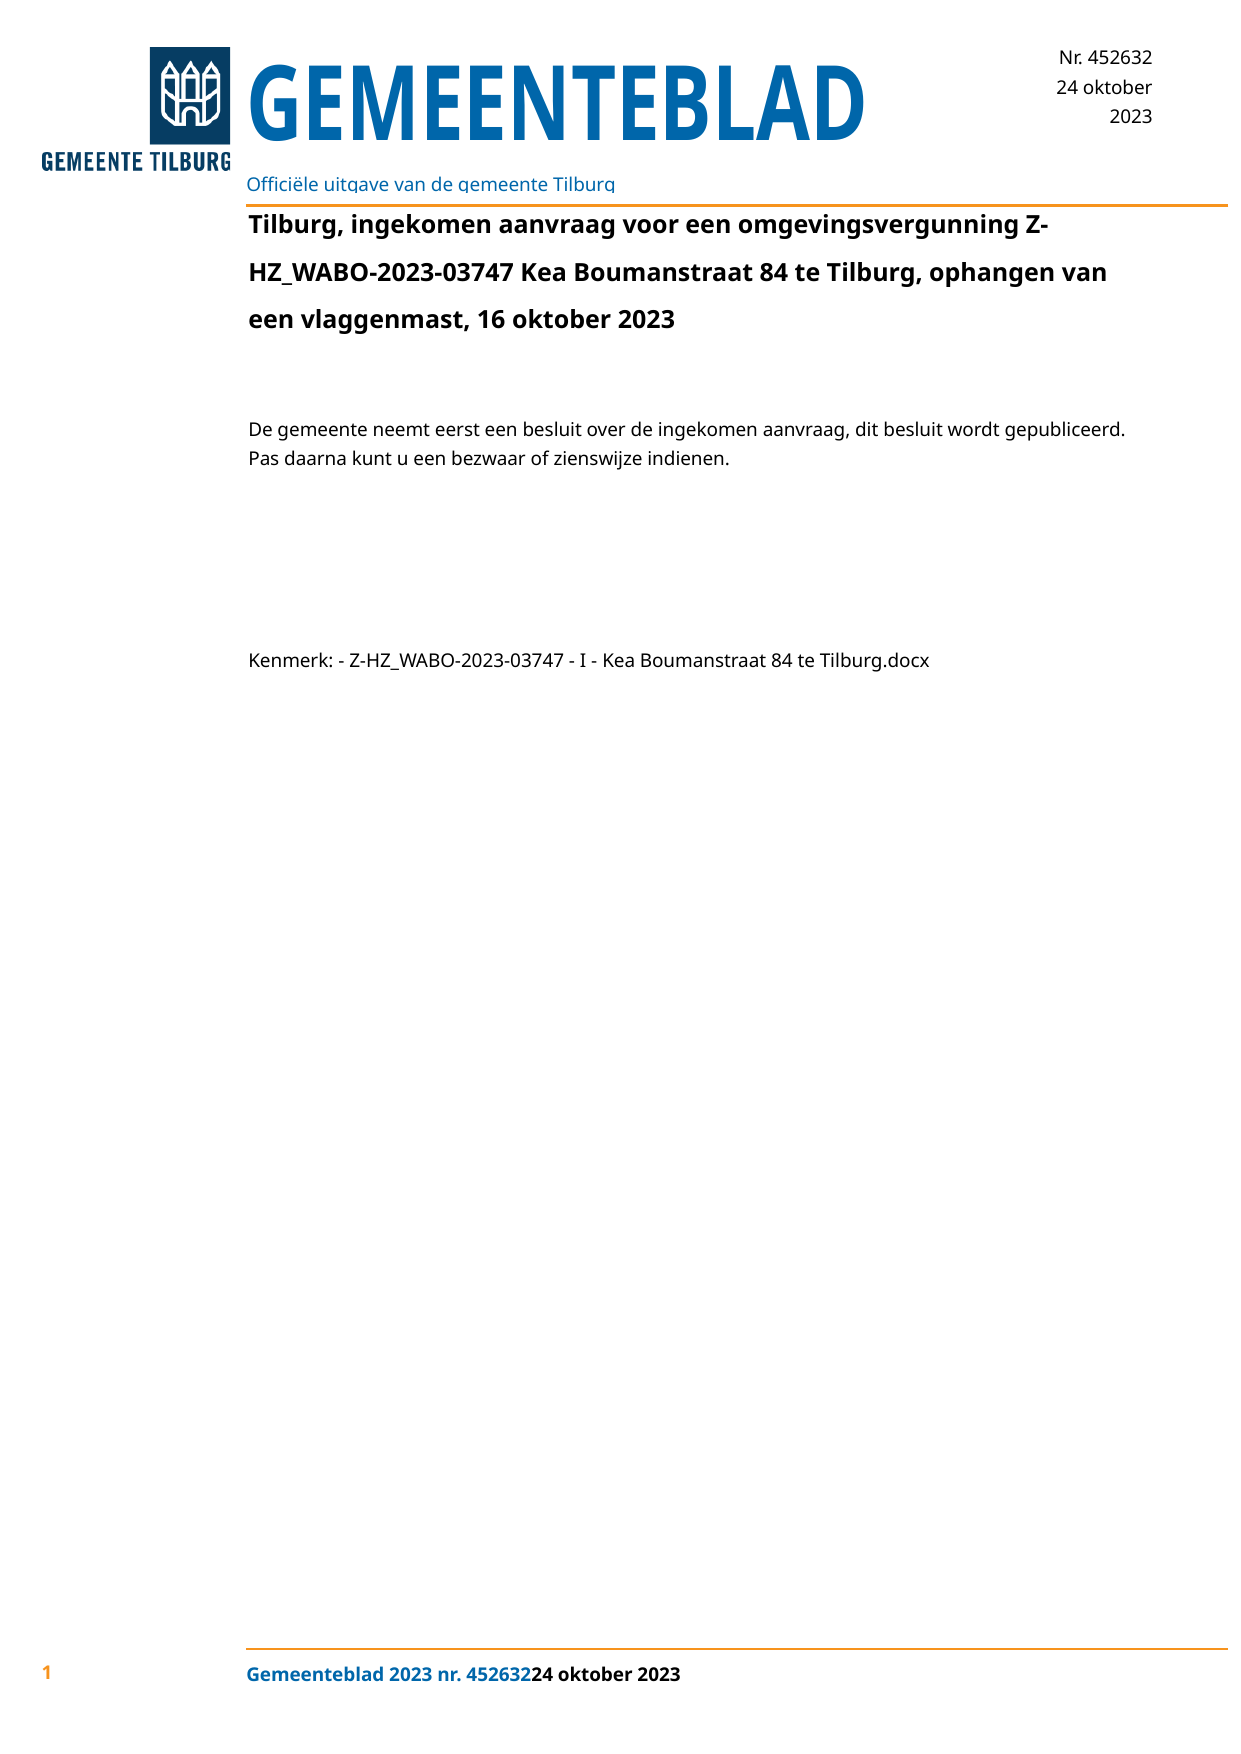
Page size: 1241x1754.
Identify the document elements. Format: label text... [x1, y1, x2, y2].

picture [41, 47, 231, 172]
text Kenmerk: - Z-HZ_WABO-2023-03747 - I - Kea Boumanstraat 84 te Tilburg.docx [248, 647, 1152, 673]
text De gemeente neemt eerst een besluit over de ingekomen aanvraag, dit besluit wordt gepubliceerd. Pas daarna kunt u een bezwaar of zienswijze indienen. [248, 416, 1152, 471]
text Tilburg, ingekomen aanvraag voor een omgevingsvergunning Z-HZ_WABO-2023-03747 Kea Boumanstraat 84 te Tilburg, ophangen van een vlaggenmast, 16 oktober 2023 [248, 207, 1152, 336]
